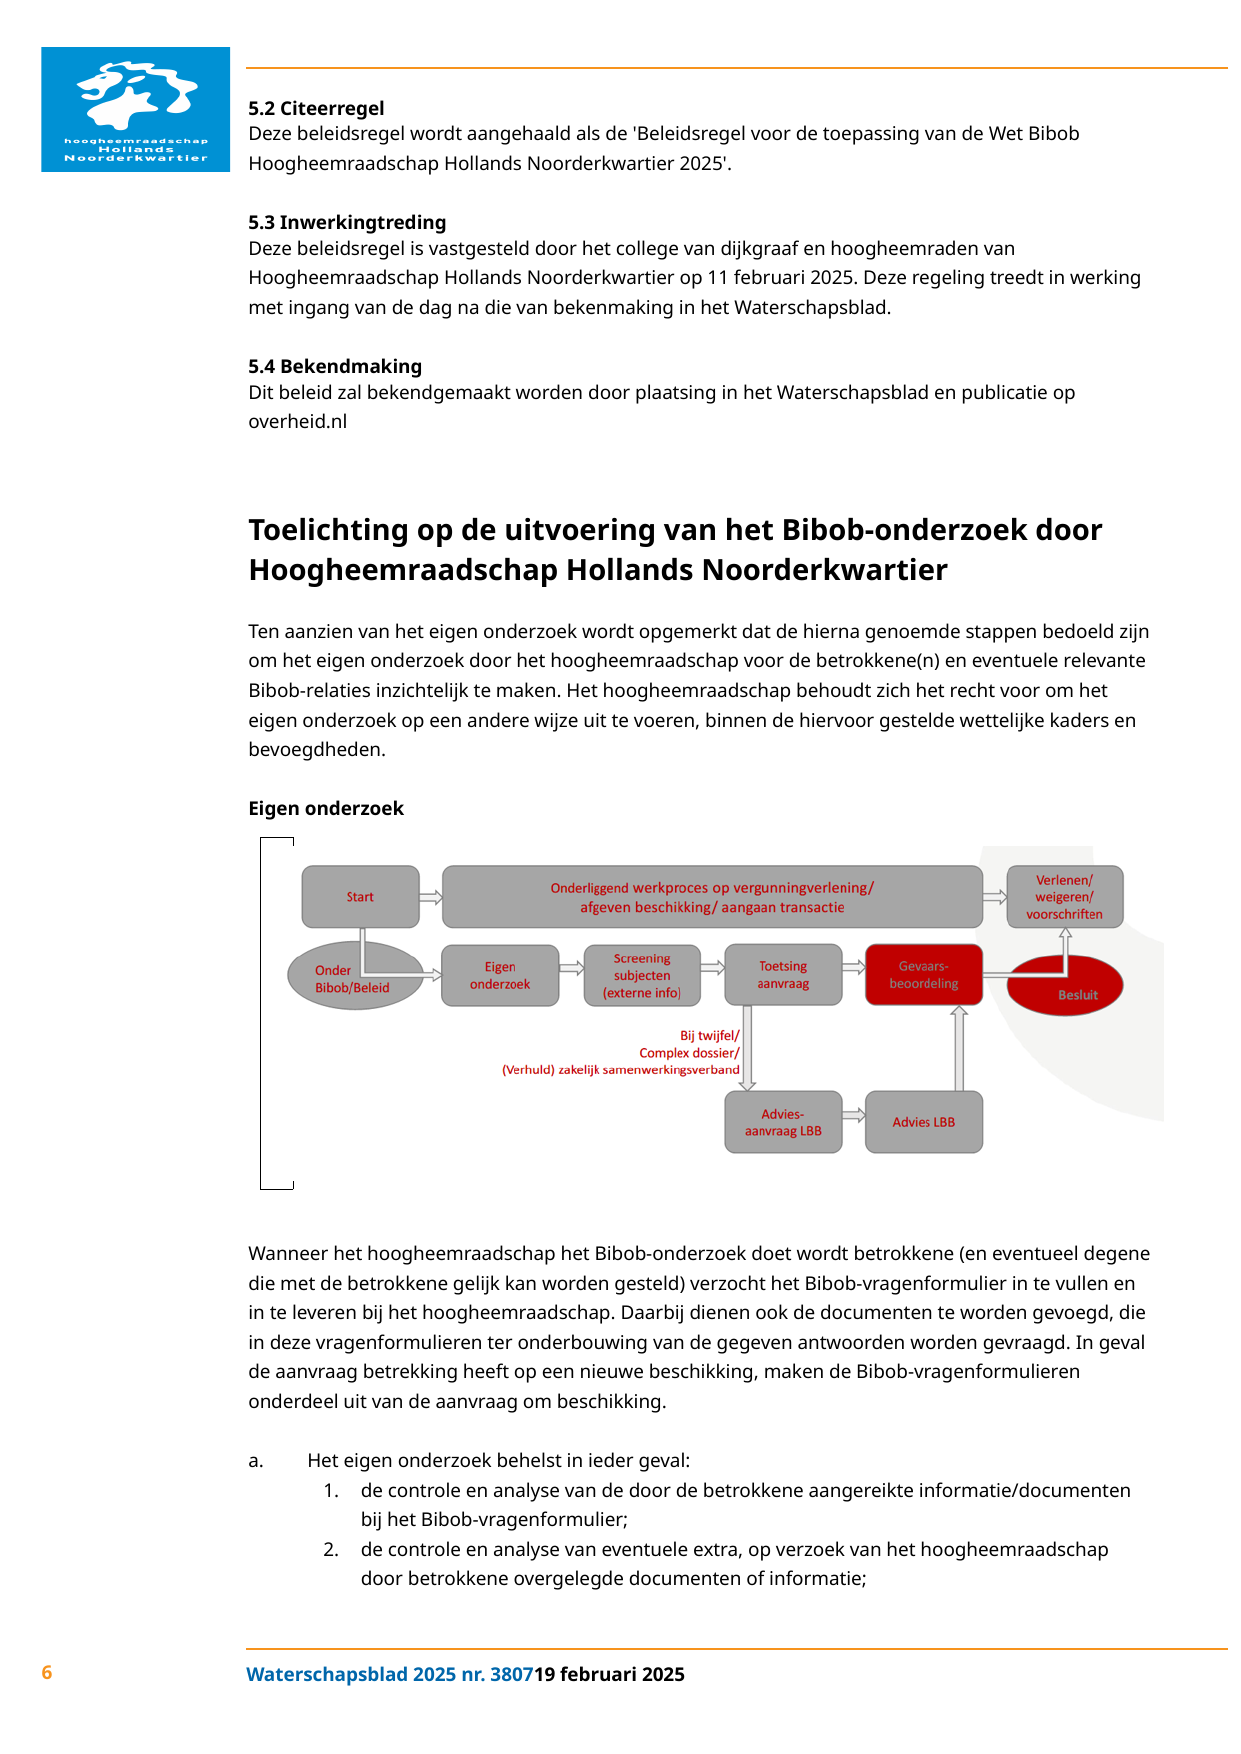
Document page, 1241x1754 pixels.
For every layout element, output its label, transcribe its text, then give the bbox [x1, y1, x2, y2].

text 5.3 Inwerkingtreding [248, 209, 1152, 235]
picture [78, 64, 122, 99]
picture [268, 846, 1173, 1181]
text Ten aanzien van het eigen onderzoek wordt opgemerkt dat de hierna genoemde stappen bedoeld zijn om het eigen onderzoek door het hoogheemraadschap voor de betrokkene(n) en eventuele relevante Bibob-relaties inzichtelijk te maken. Het hoogheemraadschap behoudt zich het recht voor om het eigen onderzoek op een andere wijze uit te voeren, binnen de hiervoor gestelde wettelijke kaders en bevoegdheden. [248, 618, 1152, 762]
list Het eigen onderzoek behelst in ieder geval: [248, 1447, 1152, 1473]
text Wanneer het hoogheemraadschap het Bibob-onderzoek doet wordt betrokkene (en eventueel degene die met de betrokkene gelijk kan worden gesteld) verzocht het Bibob-vragenformulier in te vullen en in te leveren bij het hoogheemraadschap. Daarbij dienen ook de documenten te worden gevoegd, die in deze vragenformulieren ter onderbouwing van de gegeven antwoorden worden gevraagd. In geval de aanvraag betrekking heeft op een nieuwe beschikking, maken de Bibob-vragenformulieren onderdeel uit van de aanvraag om beschikking. [248, 1240, 1152, 1414]
list de controle en analyse van eventuele extra, op verzoek van het hoogheemraadschap door betrokkene overgelegde documenten of informatie; [323, 1536, 1152, 1591]
list de controle en analyse van de door de betrokkene aangereikte informatie/documenten bij het Bibob-vragenformulier; [323, 1477, 1152, 1532]
text 5.2 Citeerregel [248, 95, 1152, 121]
text Dit beleid zal bekendgemaakt worden door plaatsing in het Waterschapsblad en publicatie op overheid.nl [248, 379, 1152, 434]
text Deze beleidsregel is vastgesteld door het college van dijkgraaf en hoogheemraden van Hoogheemraadschap Hollands Noorderkwartier op 11 februari 2025. Deze regeling treedt in werking met ingang van de dag na die van bekenmaking in het Waterschapsblad. [248, 235, 1152, 320]
text Eigen onderzoek [248, 796, 1152, 821]
text 5.4 Bekendmaking [248, 353, 1152, 379]
picture [118, 62, 197, 112]
picture [88, 87, 157, 130]
picture [129, 76, 144, 82]
text Toelichting op de uitvoering van het Bibob-onderzoek door Hoogheemraadschap Hollands Noorderkwartier [248, 509, 1152, 589]
text Deze beleidsregel wordt aangehaald als de 'Beleidsregel voor de toepassing van de Wet Bibob Hoogheemraadschap Hollands Noorderkwartier 2025'. [248, 121, 1152, 176]
